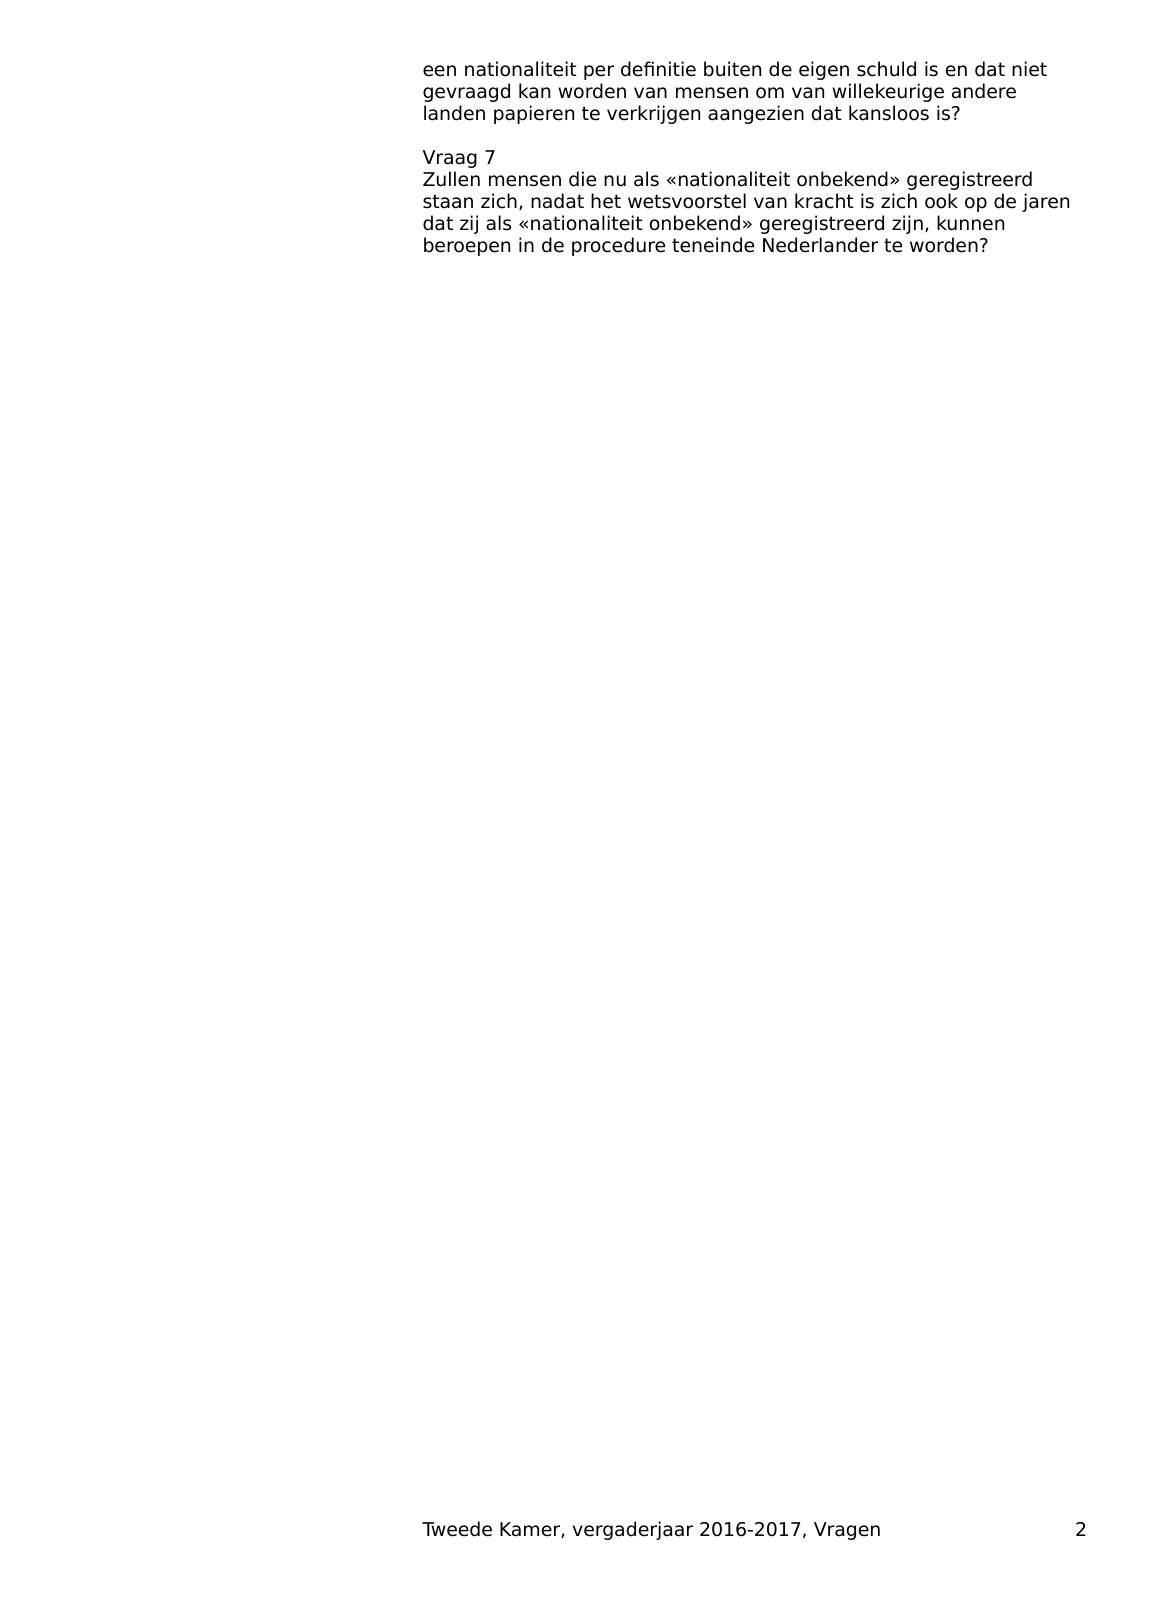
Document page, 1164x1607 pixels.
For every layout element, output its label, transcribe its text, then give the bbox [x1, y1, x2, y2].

text Zullen mensen die nu als «nationaliteit onbekend» geregistreerd staan zich, nadat het wetsvoorstel van kracht is zich ook op de jaren dat zij als «nationaliteit onbekend» geregistreerd zijn, kunnen beroepen in de procedure teneinde Nederlander te worden? [422, 169, 1087, 257]
text een nationaliteit per definitie buiten de eigen schuld is en dat niet gevraagd kan worden van mensen om van willekeurige andere landen papieren te verkrijgen aangezien dat kansloos is? [422, 59, 1087, 125]
text Vraag 7 [422, 147, 1087, 169]
